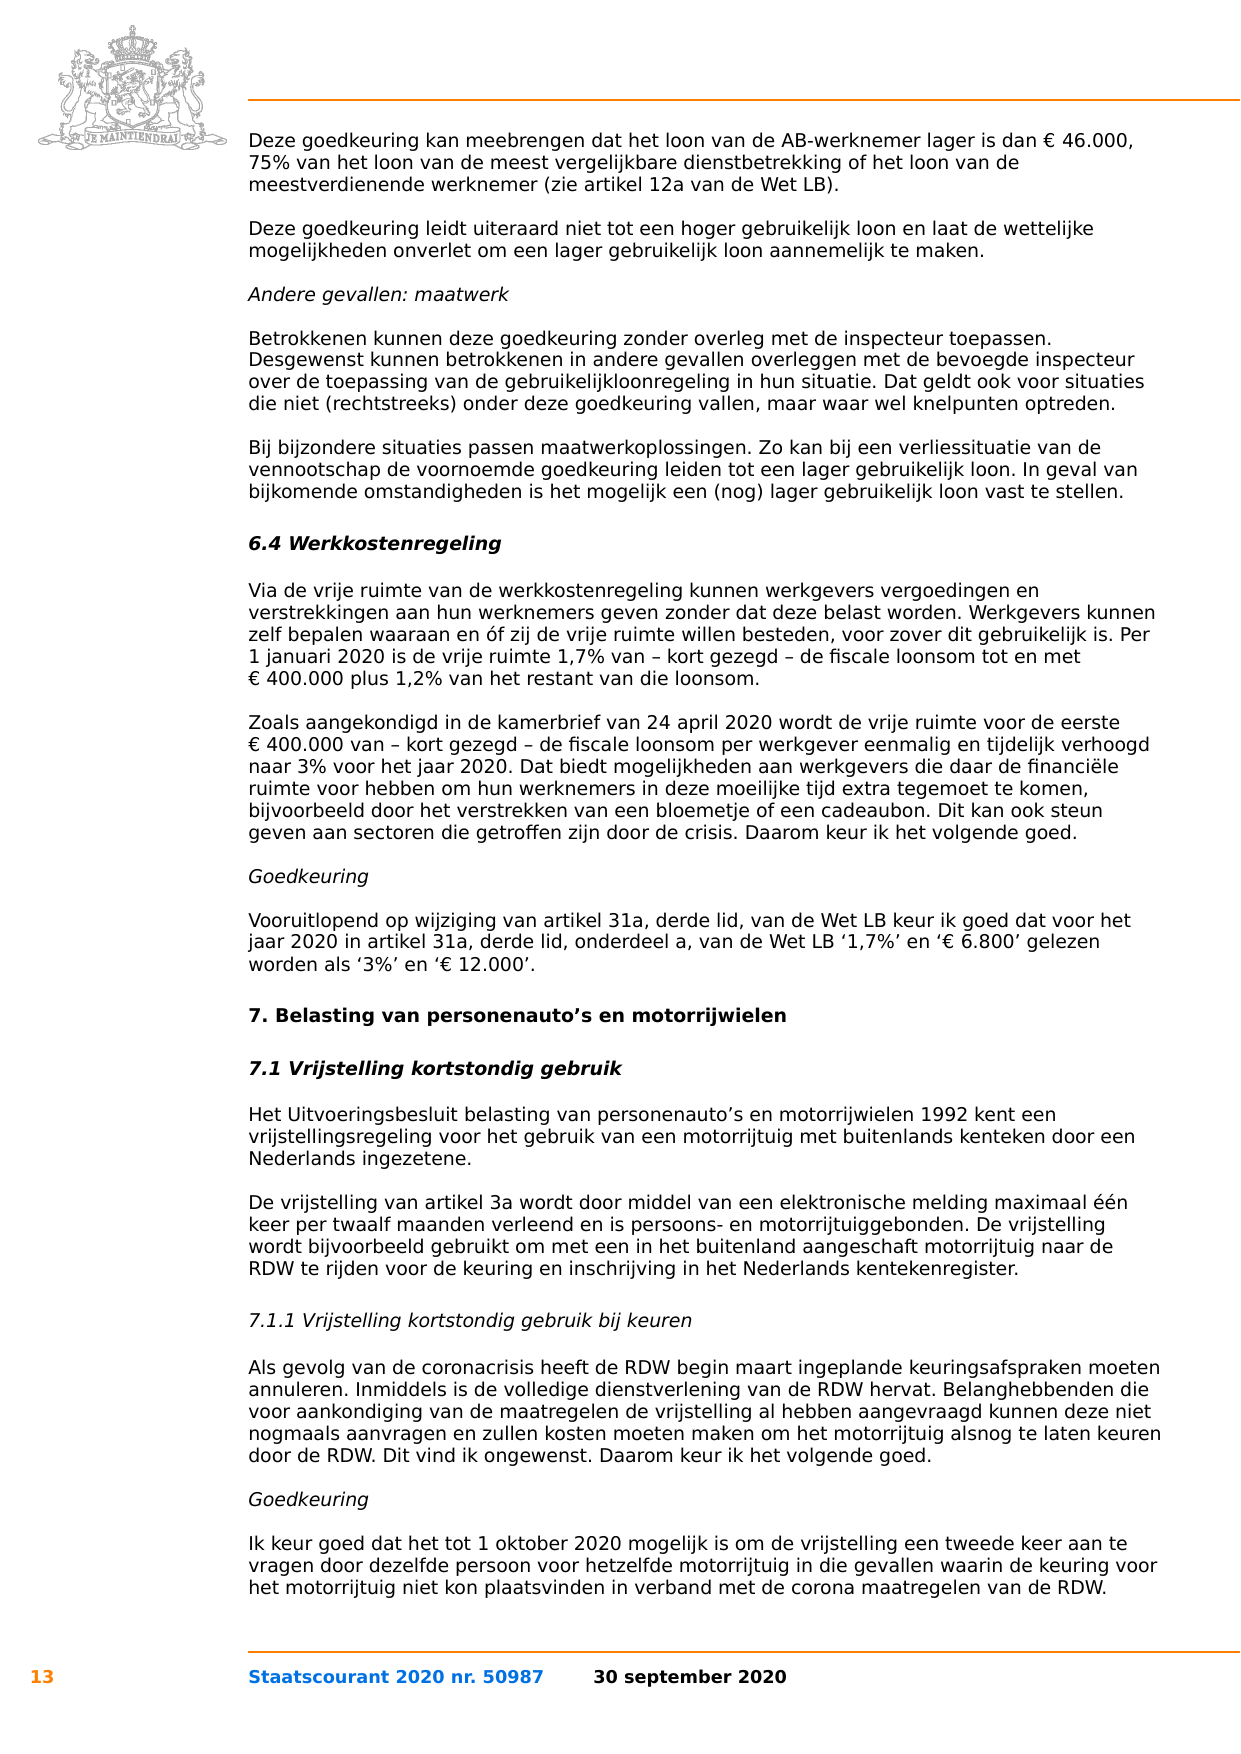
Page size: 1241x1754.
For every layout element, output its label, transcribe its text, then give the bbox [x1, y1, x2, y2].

text Ik keur goed dat het tot 1 oktober 2020 mogelijk is om de vrijstelling een tweede keer aan te vragen door dezelfde persoon voor hetzelfde motorrijtuig in die gevallen waarin de keuring voor het motorrijtuig niet kon plaatsvinden in verband met de corona maatregelen van de RDW. [248, 1533, 1163, 1599]
text Vooruitlopend op wijziging van artikel 31a, derde lid, van de Wet LB keur ik goed dat voor het jaar 2020 in artikel 31a, derde lid, onderdeel a, van de Wet LB ‘1,7%’ en ‘€ 6.800’ gelezen worden als ‘3%’ en ‘€ 12.000’. [248, 909, 1163, 975]
subtitle 6.4 Werkkostenregeling [248, 533, 1163, 555]
subtitle Goedkeuring [248, 866, 1163, 888]
text Zoals aangekondigd in de kamerbrief van 24 april 2020 wordt de vrije ruimte voor de eerste € 400.000 van – kort gezegd – de fiscale loonsom per werkgever eenmalig en tijdelijk verhoogd naar 3% voor het jaar 2020. Dat biedt mogelijkheden aan werkgevers die daar de financiële ruimte voor hebben om hun werknemers in deze moeilijke tijd extra tegemoet te komen, bijvoorbeeld door het verstrekken van een bloemetje of een cadeaubon. Dit kan ook steun geven aan sectoren die getroffen zijn door de crisis. Daarom keur ik het volgende goed. [248, 712, 1163, 844]
text Deze goedkeuring kan meebrengen dat het loon van de AB-werknemer lager is dan € 46.000, 75% van het loon van de meest vergelijkbare dienstbetrekking of het loon van de meestverdienende werknemer (zie artikel 12a van de Wet LB). [248, 130, 1163, 196]
text Deze goedkeuring leidt uiteraard niet tot een hoger gebruikelijk loon en laat de wettelijke mogelijkheden onverlet om een lager gebruikelijk loon aannemelijk te maken. [248, 218, 1163, 262]
text Betrokkenen kunnen deze goedkeuring zonder overleg met de inspecteur toepassen. Desgewenst kunnen betrokkenen in andere gevallen overleggen met de bevoegde inspecteur over de toepassing van de gebruikelijkloonregeling in hun situatie. Dat geldt ook voor situaties die niet (rechtstreeks) onder deze goedkeuring vallen, maar waar wel knelpunten optreden. [248, 327, 1163, 415]
subtitle Andere gevallen: maatwerk [248, 283, 1163, 306]
text De vrijstelling van artikel 3a wordt door middel van een elektronische melding maximaal één keer per twaalf maanden verleend en is persoons- en motorrijtuiggebonden. De vrijstelling wordt bijvoorbeeld gebruikt om met een in het buitenland aangeschaft motorrijtuig naar de RDW te rijden voor de keuring en inschrijving in het Nederlands kentekenregister. [248, 1192, 1163, 1280]
subtitle 7.1.1 Vrijstelling kortstondig gebruik bij keuren [248, 1310, 1163, 1332]
text Het Uitvoeringsbesluit belasting van personenauto’s en motorrijwielen 1992 kent een vrijstellingsregeling voor het gebruik van een motorrijtuig met buitenlands kenteken door een Nederlands ingezetene. [248, 1104, 1163, 1170]
text Via de vrije ruimte van de werkkostenregeling kunnen werkgevers vergoedingen en verstrekkingen aan hun werknemers geven zonder dat deze belast worden. Werkgevers kunnen zelf bepalen waaraan en óf zij de vrije ruimte willen besteden, voor zover dit gebruikelijk is. Per 1 januari 2020 is de vrije ruimte 1,7% van – kort gezegd – de fiscale loonsom tot en met € 400.000 plus 1,2% van het restant van die loonsom. [248, 580, 1163, 690]
text Als gevolg van de coronacrisis heeft de RDW begin maart ingeplande keuringsafspraken moeten annuleren. Inmiddels is de volledige dienstverlening van de RDW hervat. Belanghebbenden die voor aankondiging van de maatregelen de vrijstelling al hebben aangevraagd kunnen deze niet nogmaals aanvragen en zullen kosten moeten maken om het motorrijtuig alsnog te laten keuren door de RDW. Dit vind ik ongewenst. Daarom keur ik het volgende goed. [248, 1357, 1163, 1467]
subtitle 7. Belasting van personenauto’s en motorrijwielen [248, 1005, 1163, 1027]
subtitle Goedkeuring [248, 1489, 1163, 1511]
picture [38, 25, 227, 150]
text Bij bijzondere situaties passen maatwerkoplossingen. Zo kan bij een verliessituatie van de vennootschap de voornoemde goedkeuring leiden tot een lager gebruikelijk loon. In geval van bijkomende omstandigheden is het mogelijk een (nog) lager gebruikelijk loon vast te stellen. [248, 437, 1163, 503]
subtitle 7.1 Vrijstelling kortstondig gebruik [248, 1057, 1163, 1079]
